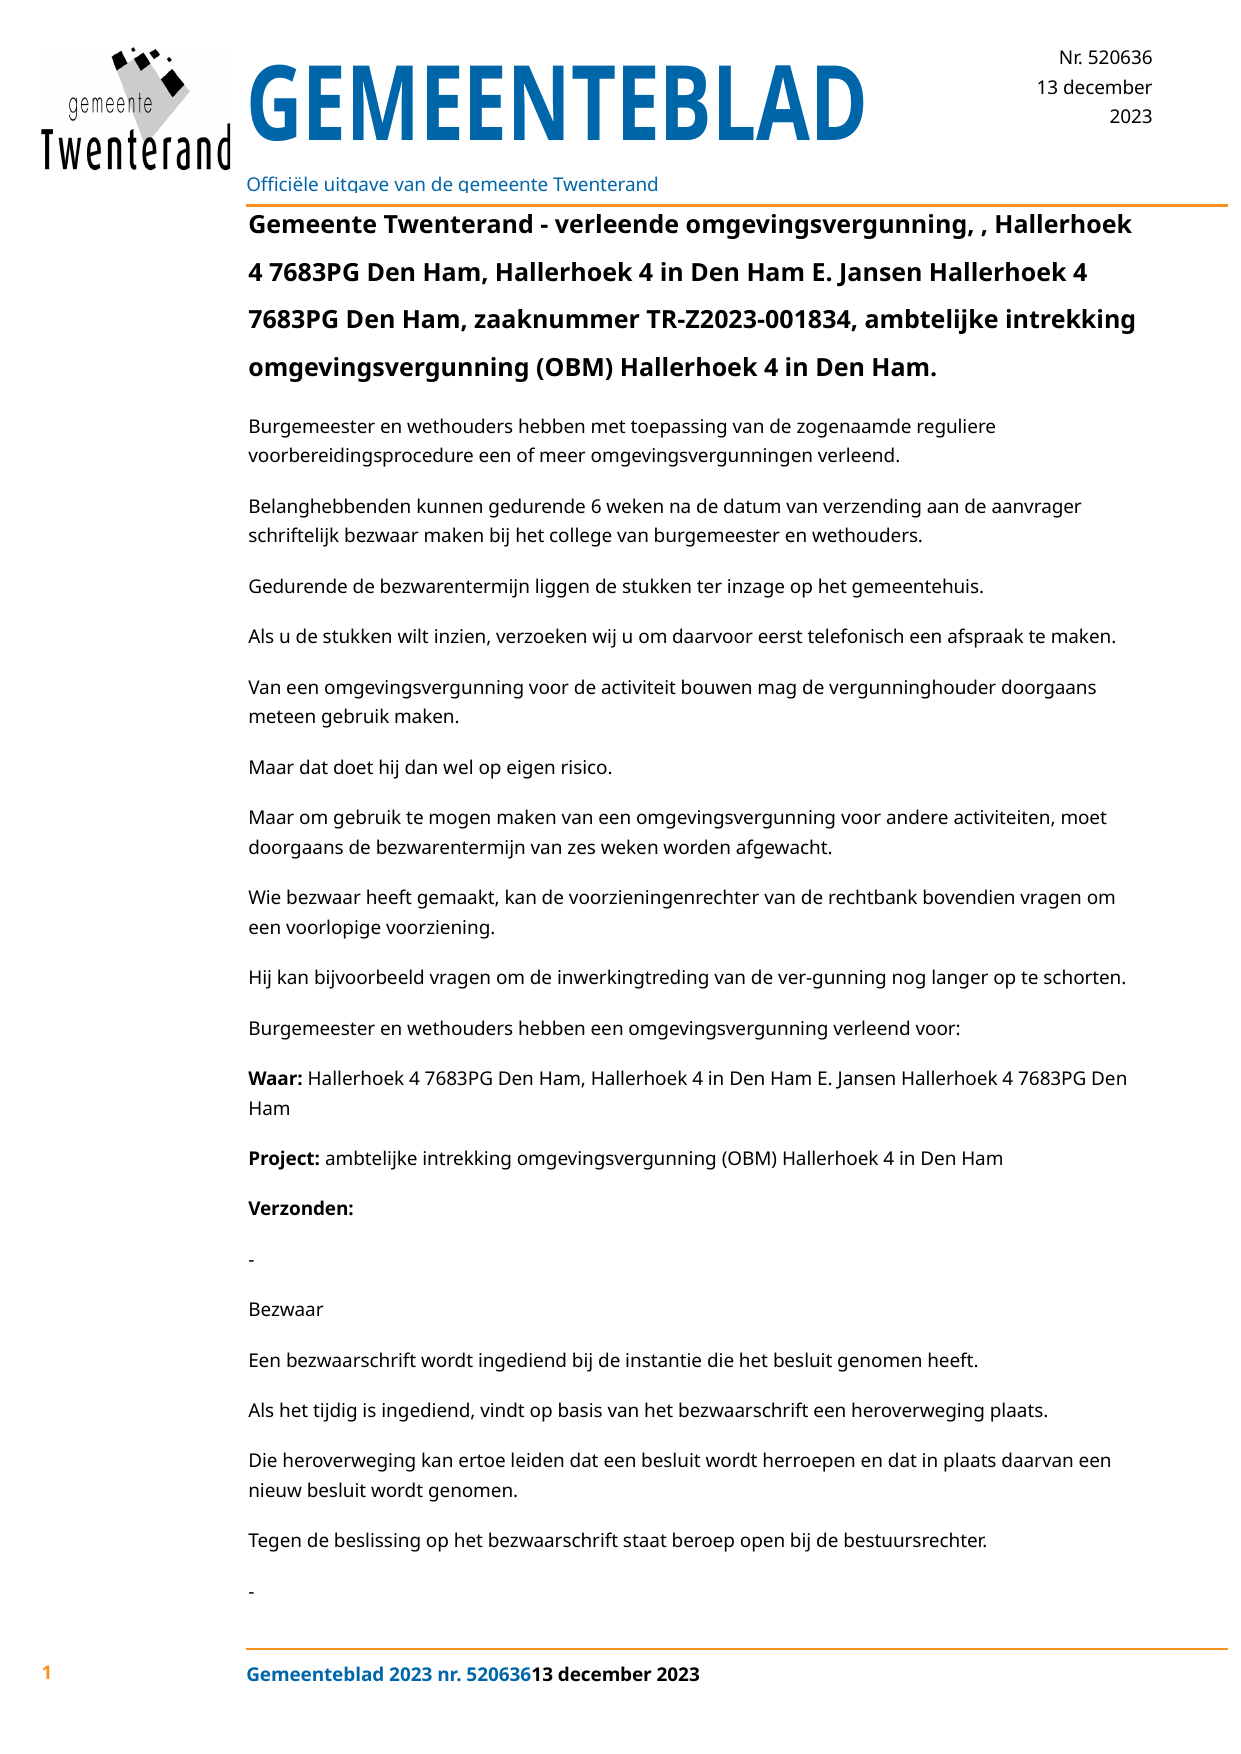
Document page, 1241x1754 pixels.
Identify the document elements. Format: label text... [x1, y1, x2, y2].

text Verzonden: [248, 1196, 1152, 1221]
text - [248, 1246, 1152, 1272]
text Van een omgevingsvergunning voor de activiteit bouwen mag de vergunninghouder doorgaans meteen gebruik maken. [248, 674, 1152, 729]
picture [41, 47, 231, 172]
text Waar: Hallerhoek 4 7683PG Den Ham, Hallerhoek 4 in Den Ham E. Jansen Hallerhoek 4 7683PG Den Ham [248, 1065, 1152, 1121]
text Maar dat doet hij dan wel op eigen risico. [248, 754, 1152, 780]
text Gemeente Twenterand - verleende omgevingsvergunning, , Hallerhoek 4 7683PG Den Ham, Hallerhoek 4 in Den Ham E. Jansen Hallerhoek 4 7683PG Den Ham, zaaknummer TR-Z2023-001834, ambtelijke intrekking omgevingsvergunning (OBM) Hallerhoek 4 in Den Ham. [248, 207, 1152, 384]
text Tegen de beslissing op het bezwaarschrift staat beroep open bij de bestuursrechter. [248, 1528, 1152, 1553]
text Wie bezwaar heeft gemaakt, kan de voorzieningenrechter van de rechtbank bovendien vragen om een voorlopige voorziening. [248, 884, 1152, 940]
text - [248, 1578, 1152, 1604]
text Burgemeester en wethouders hebben met toepassing van de zogenaamde reguliere voorbereidingsprocedure een of meer omgevingsvergunningen verleend. [248, 413, 1152, 468]
text Als u de stukken wilt inzien, verzoeken wij u om daarvoor eerst telefonisch een afspraak te maken. [248, 623, 1152, 649]
text Bezwaar [248, 1296, 1152, 1322]
text Project: ambtelijke intrekking omgevingsvergunning (OBM) Hallerhoek 4 in Den Ham [248, 1145, 1152, 1171]
text Hij kan bijvoorbeeld vragen om de inwerkingtreding van de ver-gunning nog langer op te schorten. [248, 964, 1152, 990]
text Als het tijdig is ingediend, vindt op basis van het bezwaarschrift een heroverweging plaats. [248, 1397, 1152, 1423]
text Burgemeester en wethouders hebben een omgevingsvergunning verleend voor: [248, 1015, 1152, 1041]
text Maar om gebruik te mogen maken van een omgevingsvergunning voor andere activiteiten, moet doorgaans de bezwarentermijn van zes weken worden afgewacht. [248, 804, 1152, 860]
text Gedurende de bezwarentermijn liggen de stukken ter inzage op het gemeentehuis. [248, 573, 1152, 599]
text Een bezwaarschrift wordt ingediend bij de instantie die het besluit genomen heeft. [248, 1347, 1152, 1373]
text Die heroverweging kan ertoe leiden dat een besluit wordt herroepen en dat in plaats daarvan een nieuw besluit wordt genomen. [248, 1448, 1152, 1503]
text Belanghebbenden kunnen gedurende 6 weken na de datum van verzending aan de aanvrager schriftelijk bezwaar maken bij het college van burgemeester en wethouders. [248, 493, 1152, 548]
